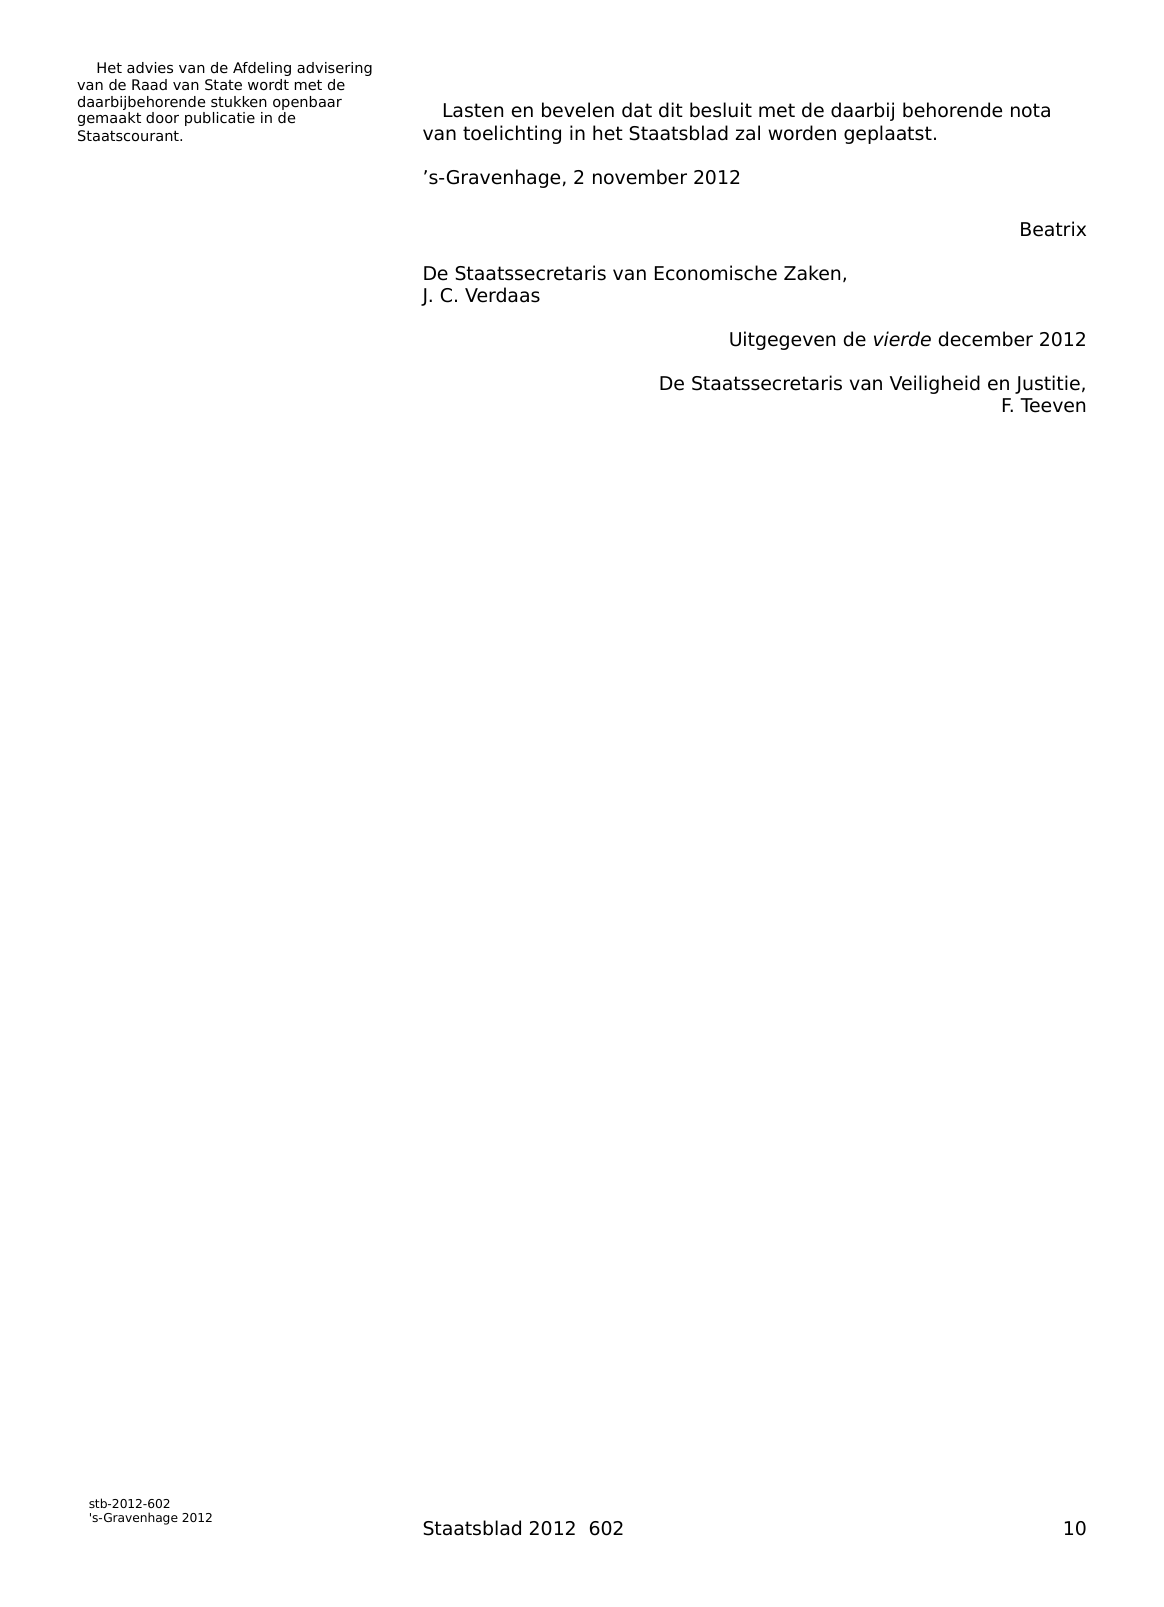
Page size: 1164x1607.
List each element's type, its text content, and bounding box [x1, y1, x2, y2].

text Uitgegeven de vierde december 2012 [422, 329, 1087, 351]
text 's-Gravenhage 2012 [88, 1511, 323, 1525]
text stb-2012-602 [88, 1497, 323, 1511]
text De Staatssecretaris van Veiligheid en Justitie, F. Teeven [422, 373, 1087, 417]
text ’s-Gravenhage, 2 november 2012 [422, 167, 1087, 188]
text Beatrix [422, 218, 1087, 241]
text De Staatssecretaris van Economische Zaken, J. C. Verdaas [422, 263, 1087, 307]
text Het advies van de Afdeling advisering van de Raad van State wordt met de daarbijbehorende stukken openbaar gemaakt door publicatie in de Staatscourant. [77, 59, 396, 144]
text Lasten en bevelen dat dit besluit met de daarbij behorende nota van toelichting in het Staatsblad zal worden geplaatst. [422, 100, 1087, 144]
